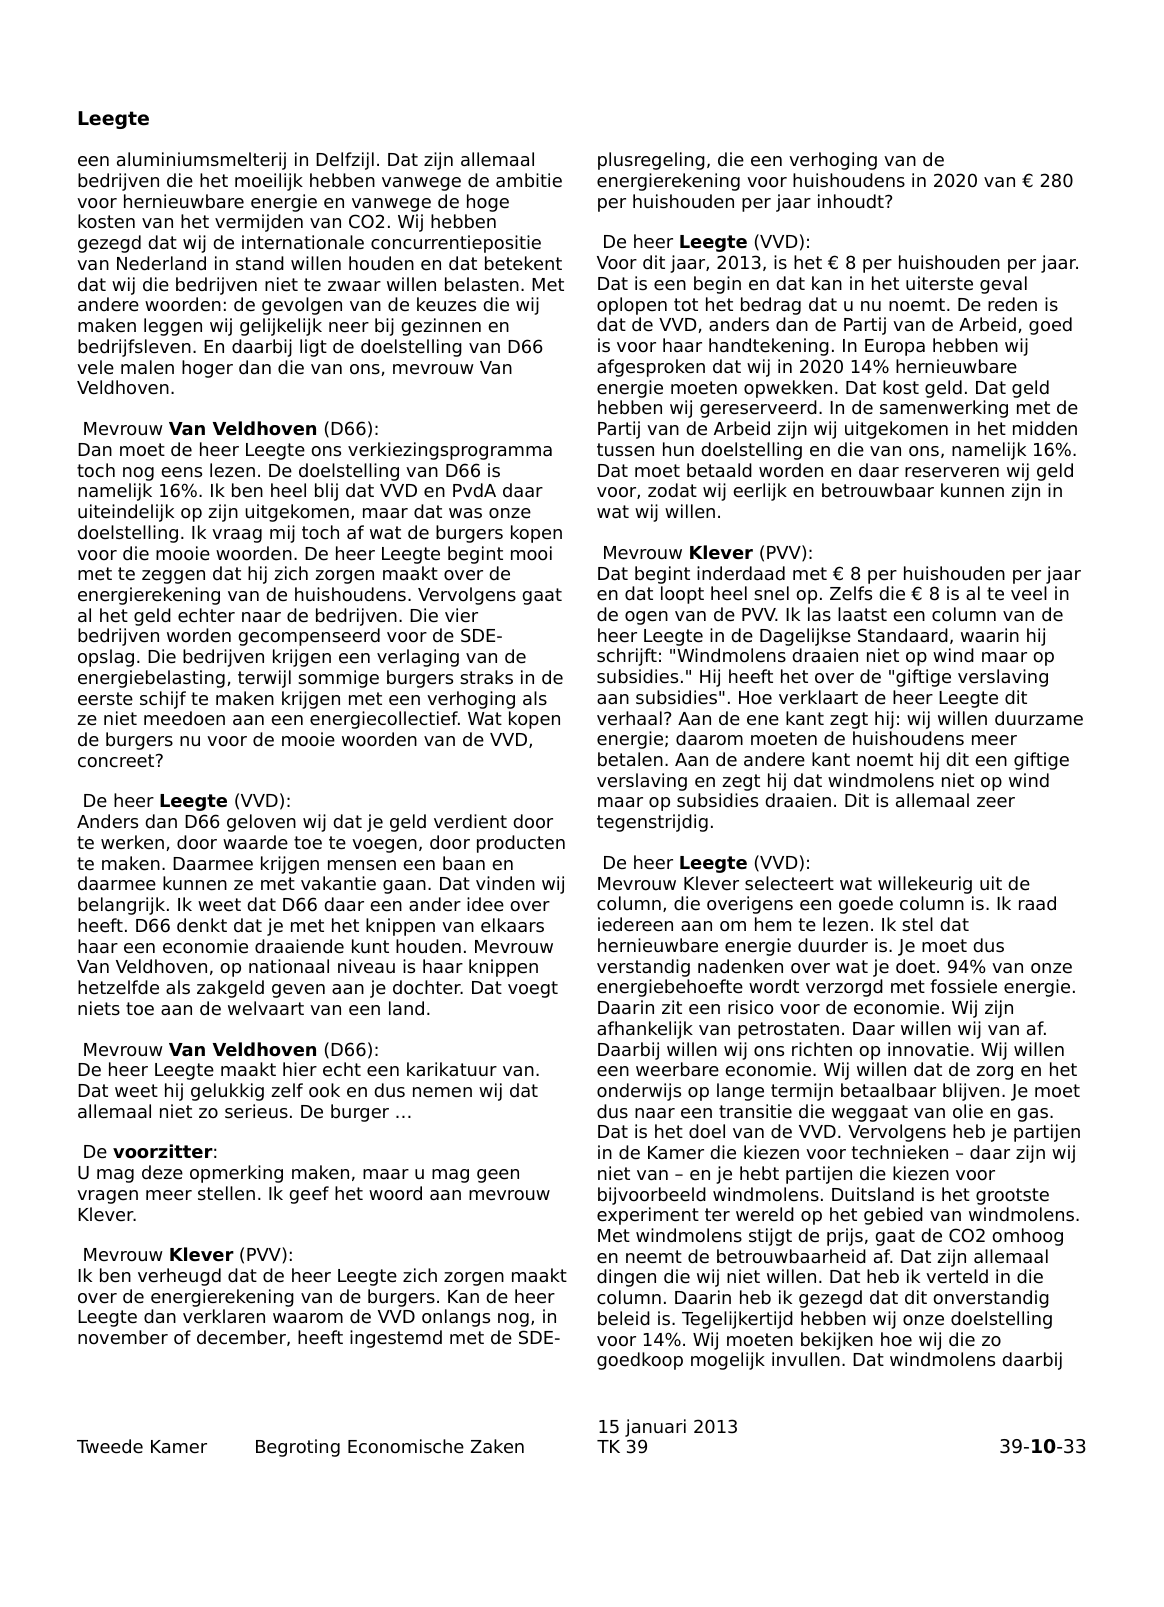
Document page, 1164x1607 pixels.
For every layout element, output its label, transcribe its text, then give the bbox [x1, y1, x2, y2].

text Mevrouw Van Veldhoven (D66): [77, 419, 567, 440]
text plusregeling, die een verhoging van de energierekening voor huishoudens in 2020 van € 280 per huishouden per jaar inhoudt? [596, 150, 1087, 212]
text Mevrouw Klever selecteert wat willekeurig uit de column, die overigens een goede column is. Ik raad iedereen aan om hem te lezen. Ik stel dat hernieuwbare energie duurder is. Je moet dus verstandig nadenken over wat je doet. 94% van onze energiebehoefte wordt verzorgd met fossiele energie. Daarin zit een risico voor de economie. Wij zijn afhankelijk van petrostaten. Daar willen wij van af. Daarbij willen wij ons richten op innovatie. Wij willen een weerbare economie. Wij willen dat de zorg en het onderwijs op lange termijn betaalbaar blijven. Je moet dus naar een transitie die weggaat van olie en gas. Dat is het doel van de VVD. Vervolgens heb je partijen in de Kamer die kiezen voor technieken – daar zijn wij niet van – en je hebt partijen die kiezen voor bijvoorbeeld windmolens. Duitsland is het grootste experiment ter wereld op het gebied van windmolens. Met windmolens stijgt de prijs, gaat de CO2 omhoog en neemt de betrouwbaarheid af. Dat zijn allemaal dingen die wij niet willen. Dat heb ik verteld in die column. Daarin heb ik gezegd dat dit onverstandig beleid is. Tegelijkertijd hebben wij onze doelstelling voor 14%. Wij moeten bekijken hoe wij die zo goedkoop mogelijk invullen. Dat windmolens daarbij [596, 873, 1087, 1371]
text Dat begint inderdaad met € 8 per huishouden per jaar en dat loopt heel snel op. Zelfs die € 8 is al te veel in de ogen van de PVV. Ik las laatst een column van de heer Leegte in de Dagelijkse Standaard, waarin hij schrijft: "Windmolens draaien niet op wind maar op subsidies." Hij heeft het over de "giftige verslaving aan subsidies". Hoe verklaart de heer Leegte dit verhaal? Aan de ene kant zegt hij: wij willen duurzame energie; daarom moeten de huishoudens meer betalen. Aan de andere kant noemt hij dit een giftige verslaving en zegt hij dat windmolens niet op wind maar op subsidies draaien. Dit is allemaal zeer tegenstrijdig. [596, 563, 1087, 833]
text U mag deze opmerking maken, maar u mag geen vragen meer stellen. Ik geef het woord aan mevrouw Klever. [77, 1163, 567, 1225]
text De heer Leegte maakt hier echt een karikatuur van. Dat weet hij gelukkig zelf ook en dus nemen wij dat allemaal niet zo serieus. De burger … [77, 1060, 567, 1122]
text De heer Leegte (VVD): [596, 232, 1087, 253]
text Mevrouw Klever (PVV): [77, 1245, 567, 1266]
text Voor dit jaar, 2013, is het € 8 per huishouden per jaar. Dat is een begin en dat kan in het uiterste geval oplopen tot het bedrag dat u nu noemt. De reden is dat de VVD, anders dan de Partij van de Arbeid, goed is voor haar handtekening. In Europa hebben wij afgesproken dat wij in 2020 14% hernieuwbare energie moeten opwekken. Dat kost geld. Dat geld hebben wij gereserveerd. In de samenwerking met de Partij van de Arbeid zijn wij uitgekomen in het midden tussen hun doelstelling en die van ons, namelijk 16%. Dat moet betaald worden en daar reserveren wij geld voor, zodat wij eerlijk en betrouwbaar kunnen zijn in wat wij willen. [596, 253, 1087, 523]
text Ik ben verheugd dat de heer Leegte zich zorgen maakt over de energierekening van de burgers. Kan de heer Leegte dan verklaren waarom de VVD onlangs nog, in november of december, heeft ingestemd met de SDE- [77, 1266, 567, 1349]
text De voorzitter: [77, 1142, 567, 1163]
text De heer Leegte (VVD): [77, 791, 567, 812]
text Anders dan D66 geloven wij dat je geld verdient door te werken, door waarde toe te voegen, door producten te maken. Daarmee krijgen mensen een baan en daarmee kunnen ze met vakantie gaan. Dat vinden wij belangrijk. Ik weet dat D66 daar een ander idee over heeft. D66 denkt dat je met het knippen van elkaars haar een economie draaiende kunt houden. Mevrouw Van Veldhoven, op nationaal niveau is haar knippen hetzelfde als zakgeld geven aan je dochter. Dat voegt niets toe aan de welvaart van een land. [77, 812, 567, 1019]
text Mevrouw Van Veldhoven (D66): [77, 1039, 567, 1060]
text De heer Leegte (VVD): [596, 853, 1087, 873]
text Mevrouw Klever (PVV): [596, 543, 1087, 563]
text Dan moet de heer Leegte ons verkiezingsprogramma toch nog eens lezen. De doelstelling van D66 is namelijk 16%. Ik ben heel blij dat VVD en PvdA daar uiteindelijk op zijn uitgekomen, maar dat was onze doelstelling. Ik vraag mij toch af wat de burgers kopen voor die mooie woorden. De heer Leegte begint mooi met te zeggen dat hij zich zorgen maakt over de energierekening van de huishoudens. Vervolgens gaat al het geld echter naar de bedrijven. Die vier bedrijven worden gecompenseerd voor de SDE-opslag. Die bedrijven krijgen een verlaging van de energiebelasting, terwijl sommige burgers straks in de eerste schijf te maken krijgen met een verhoging als ze niet meedoen aan een energiecollectief. Wat kopen de burgers nu voor de mooie woorden van de VVD, concreet? [77, 440, 567, 771]
text een aluminiumsmelterij in Delfzijl. Dat zijn allemaal bedrijven die het moeilijk hebben vanwege de ambitie voor hernieuwbare energie en vanwege de hoge kosten van het vermijden van CO2. Wij hebben gezegd dat wij de internationale concurrentiepositie van Nederland in stand willen houden en dat betekent dat wij die bedrijven niet te zwaar willen belasten. Met andere woorden: de gevolgen van de keuzes die wij maken leggen wij gelijkelijk neer bij gezinnen en bedrijfsleven. En daarbij ligt de doelstelling van D66 vele malen hoger dan die van ons, mevrouw Van Veldhoven. [77, 150, 567, 399]
